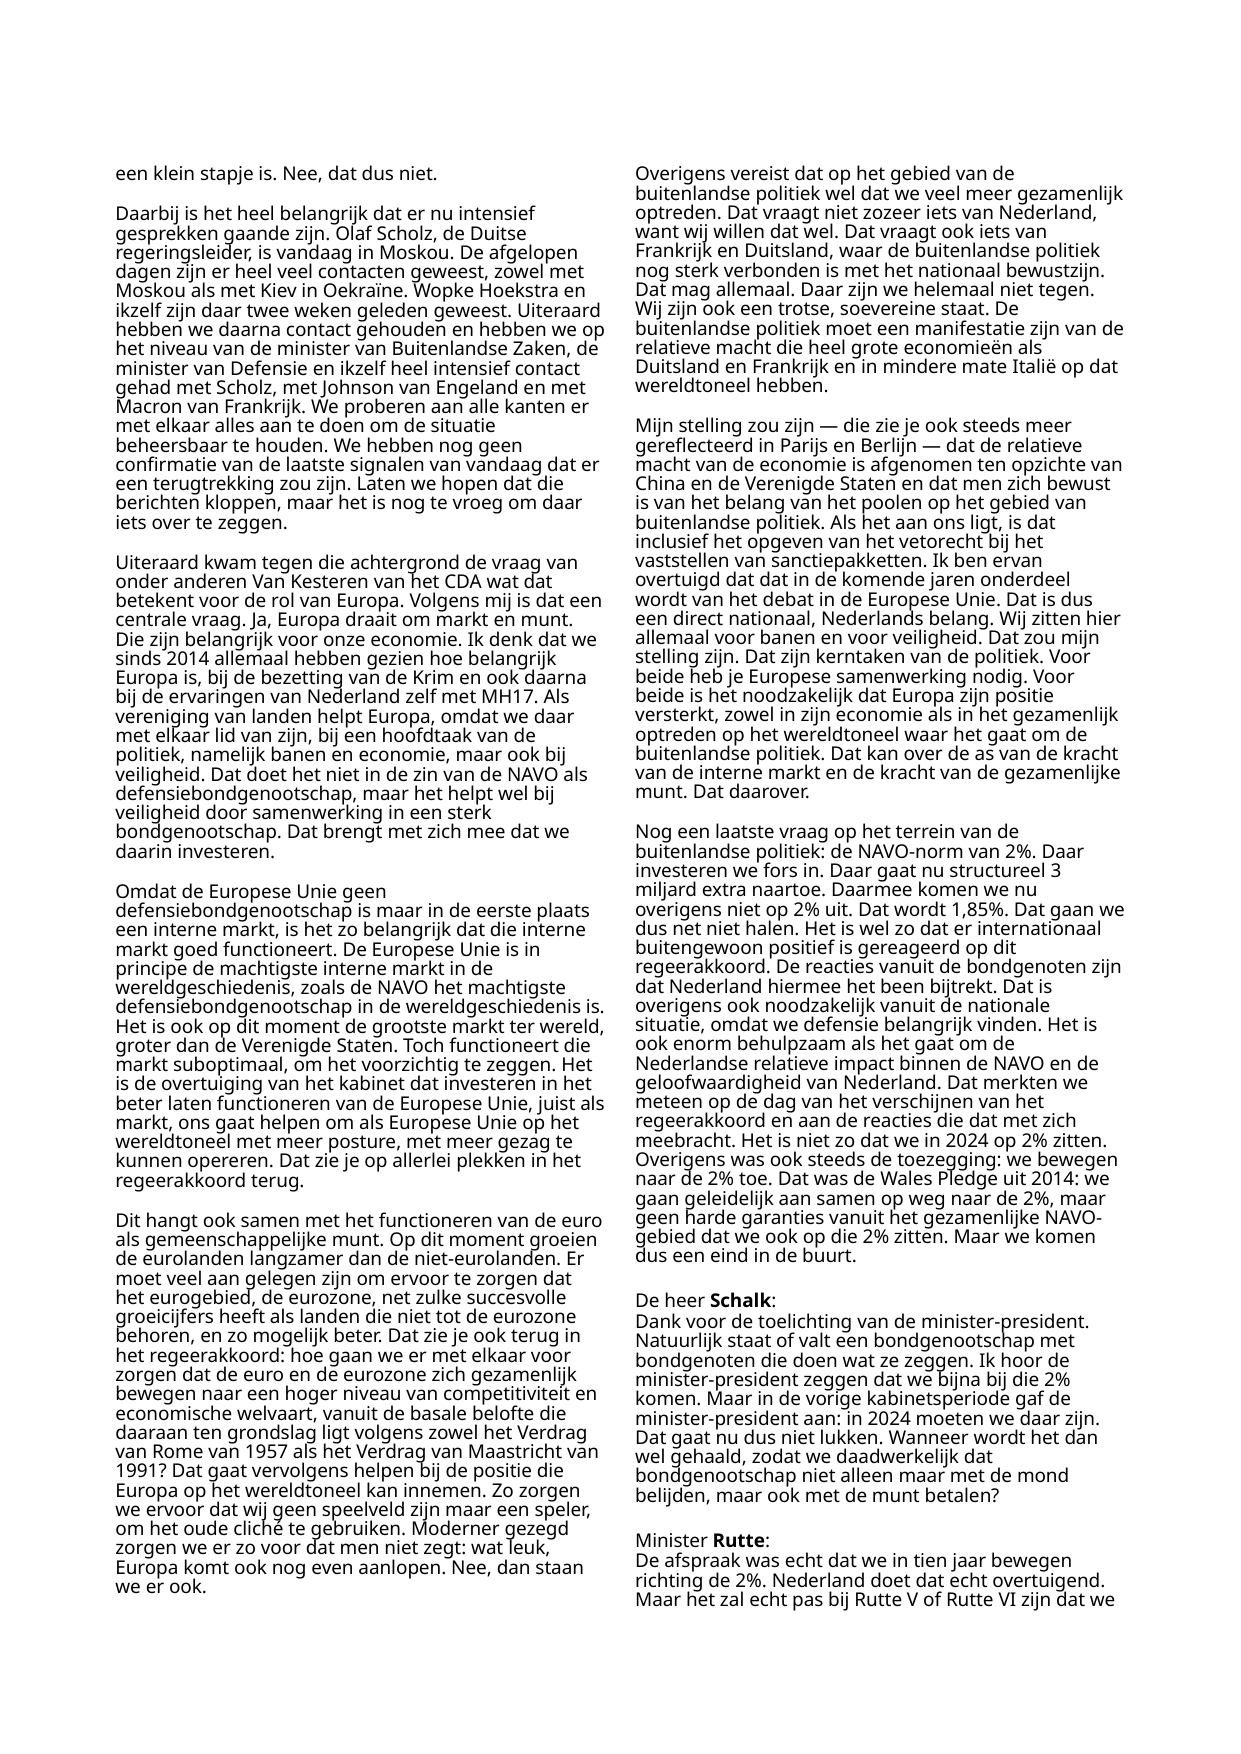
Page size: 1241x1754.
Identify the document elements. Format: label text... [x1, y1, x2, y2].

text De afspraak was echt dat we in tien jaar bewegen richting de 2%. Nederland doet dat echt overtuigend. Maar het zal echt pas bij Rutte V of Rutte VI zijn dat we [635, 1552, 1125, 1610]
text De heer Schalk: [635, 1287, 1125, 1313]
text een klein stapje is. Nee, dat dus niet. [115, 165, 605, 184]
text Dank voor de toelichting van de minister-president. Natuurlijk staat of valt een bondgenootschap met bondgenoten die doen wat ze zeggen. Ik hoor de minister-president zeggen dat we bijna bij die 2% komen. Maar in de vorige kabinetsperiode gaf de minister-president aan: in 2024 moeten we daar zijn. Dat gaat nu dus niet lukken. Wanneer wordt het dan wel gehaald, zodat we daadwerkelijk dat bondgenootschap niet alleen maar met de mond belijden, maar ook met de munt betalen? [635, 1313, 1125, 1506]
text Overigens vereist dat op het gebied van de buitenlandse politiek wel dat we veel meer gezamenlijk optreden. Dat vraagt niet zozeer iets van Nederland, want wij willen dat wel. Dat vraagt ook iets van Frankrijk en Duitsland, waar de buitenlandse politiek nog sterk verbonden is met het nationaal bewustzijn. Dat mag allemaal. Daar zijn we helemaal niet tegen. Wij zijn ook een trotse, soevereine staat. De buitenlandse politiek moet een manifestatie zijn van de relatieve macht die heel grote economieën als Duitsland en Frankrijk en in mindere mate Italië op dat wereldtoneel hebben. [635, 165, 1125, 397]
text Omdat de Europese Unie geen defensiebondgenootschap is maar in de eerste plaats een interne markt, is het zo belangrijk dat die interne markt goed functioneert. De Europese Unie is in principe de machtigste interne markt in de wereldgeschiedenis, zoals de NAVO het machtigste defensiebondgenootschap in de wereldgeschiedenis is. Het is ook op dit moment de grootste markt ter wereld, groter dan de Verenigde Staten. Toch functioneert die markt suboptimaal, om het voorzichtig te zeggen. Het is de overtuiging van het kabinet dat investeren in het beter laten functioneren van de Europese Unie, juist als markt, ons gaat helpen om als Europese Unie op het wereldtoneel met meer posture, met meer gezag te kunnen opereren. Dat zie je op allerlei plekken in het regeerakkoord terug. [115, 883, 605, 1191]
text Nog een laatste vraag op het terrein van de buitenlandse politiek: de NAVO-norm van 2%. Daar investeren we fors in. Daar gaat nu structureel 3 miljard extra naartoe. Daarmee komen we nu overigens niet op 2% uit. Dat wordt 1,85%. Dat gaan we dus net niet halen. Het is wel zo dat er internationaal buitengewoon positief is gereageerd op dit regeerakkoord. De reacties vanuit de bondgenoten zijn dat Nederland hiermee het been bijtrekt. Dat is overigens ook noodzakelijk vanuit de nationale situatie, omdat we defensie belangrijk vinden. Het is ook enorm behulpzaam als het gaat om de Nederlandse relatieve impact binnen de NAVO en de geloofwaardigheid van Nederland. Dat merkten we meteen op de dag van het verschijnen van het regeerakkoord en aan de reacties die dat met zich meebracht. Het is niet zo dat we in 2024 op 2% zitten. Overigens was ook steeds de toezegging: we bewegen naar de 2% toe. Dat was de Wales Pledge uit 2014: we gaan geleidelijk aan samen op weg naar de 2%, maar geen harde garanties vanuit het gezamenlijke NAVO-gebied dat we ook op die 2% zitten. Maar we komen dus een eind in de buurt. [635, 823, 1125, 1267]
text Minister Rutte: [635, 1527, 1125, 1552]
text Daarbij is het heel belangrijk dat er nu intensief gesprekken gaande zijn. Olaf Scholz, de Duitse regeringsleider, is vandaag in Moskou. De afgelopen dagen zijn er heel veel contacten geweest, zowel met Moskou als met Kiev in Oekraïne. Wopke Hoekstra en ikzelf zijn daar twee weken geleden geweest. Uiteraard hebben we daarna contact gehouden en hebben we op het niveau van de minister van Buitenlandse Zaken, de minister van Defensie en ikzelf heel intensief contact gehad met Scholz, met Johnson van Engeland en met Macron van Frankrijk. We proberen aan alle kanten er met elkaar alles aan te doen om de situatie beheersbaar te houden. We hebben nog geen confirmatie van de laatste signalen van vandaag dat er een terugtrekking zou zijn. Laten we hopen dat die berichten kloppen, maar het is nog te vroeg om daar iets over te zeggen. [115, 205, 605, 533]
text Dit hangt ook samen met het functioneren van de euro als gemeenschappelijke munt. Op dit moment groeien de eurolanden langzamer dan de niet-eurolanden. Er moet veel aan gelegen zijn om ervoor te zorgen dat het eurogebied, de eurozone, net zulke succesvolle groeicijfers heeft als landen die niet tot de eurozone behoren, en zo mogelijk beter. Dat zie je ook terug in het regeerakkoord: hoe gaan we er met elkaar voor zorgen dat de euro en de eurozone zich gezamenlijk bewegen naar een hoger niveau van competitiviteit en economische welvaart, vanuit de basale belofte die daaraan ten grondslag ligt volgens zowel het Verdrag van Rome van 1957 als het Verdrag van Maastricht van 1991? Dat gaat vervolgens helpen bij de positie die Europa op het wereldtoneel kan innemen. Zo zorgen we ervoor dat wij geen speelveld zijn maar een speler, om het oude cliché te gebruiken. Moderner gezegd zorgen we er zo voor dat men niet zegt: wat leuk, Europa komt ook nog even aanlopen. Nee, dan staan we er ook. [115, 1212, 605, 1597]
text Mijn stelling zou zijn — die zie je ook steeds meer gereflecteerd in Parijs en Berlijn — dat de relatieve macht van de economie is afgenomen ten opzichte van China en de Verenigde Staten en dat men zich bewust is van het belang van het poolen op het gebied van buitenlandse politiek. Als het aan ons ligt, is dat inclusief het opgeven van het vetorecht bij het vaststellen van sanctiepakketten. Ik ben ervan overtuigd dat dat in de komende jaren onderdeel wordt van het debat in de Europese Unie. Dat is dus een direct nationaal, Nederlands belang. Wij zitten hier allemaal voor banen en voor veiligheid. Dat zou mijn stelling zijn. Dat zijn kerntaken van de politiek. Voor beide heb je Europese samenwerking nodig. Voor beide is het noodzakelijk dat Europa zijn positie versterkt, zowel in zijn economie als in het gezamenlijk optreden op het wereldtoneel waar het gaat om de buitenlandse politiek. Dat kan over de as van de kracht van de interne markt en de kracht van de gezamenlijke munt. Dat daarover. [635, 417, 1125, 803]
text Uiteraard kwam tegen die achtergrond de vraag van onder anderen Van Kesteren van het CDA wat dat betekent voor de rol van Europa. Volgens mij is dat een centrale vraag. Ja, Europa draait om markt en munt. Die zijn belangrijk voor onze economie. Ik denk dat we sinds 2014 allemaal hebben gezien hoe belangrijk Europa is, bij de bezetting van de Krim en ook daarna bij de ervaringen van Nederland zelf met MH17. Als vereniging van landen helpt Europa, omdat we daar met elkaar lid van zijn, bij een hoofdtaak van de politiek, namelijk banen en economie, maar ook bij veiligheid. Dat doet het niet in de zin van de NAVO als defensiebondgenootschap, maar het helpt wel bij veiligheid door samenwerking in een sterk bondgenootschap. Dat brengt met zich mee dat we daarin investeren. [115, 554, 605, 862]
